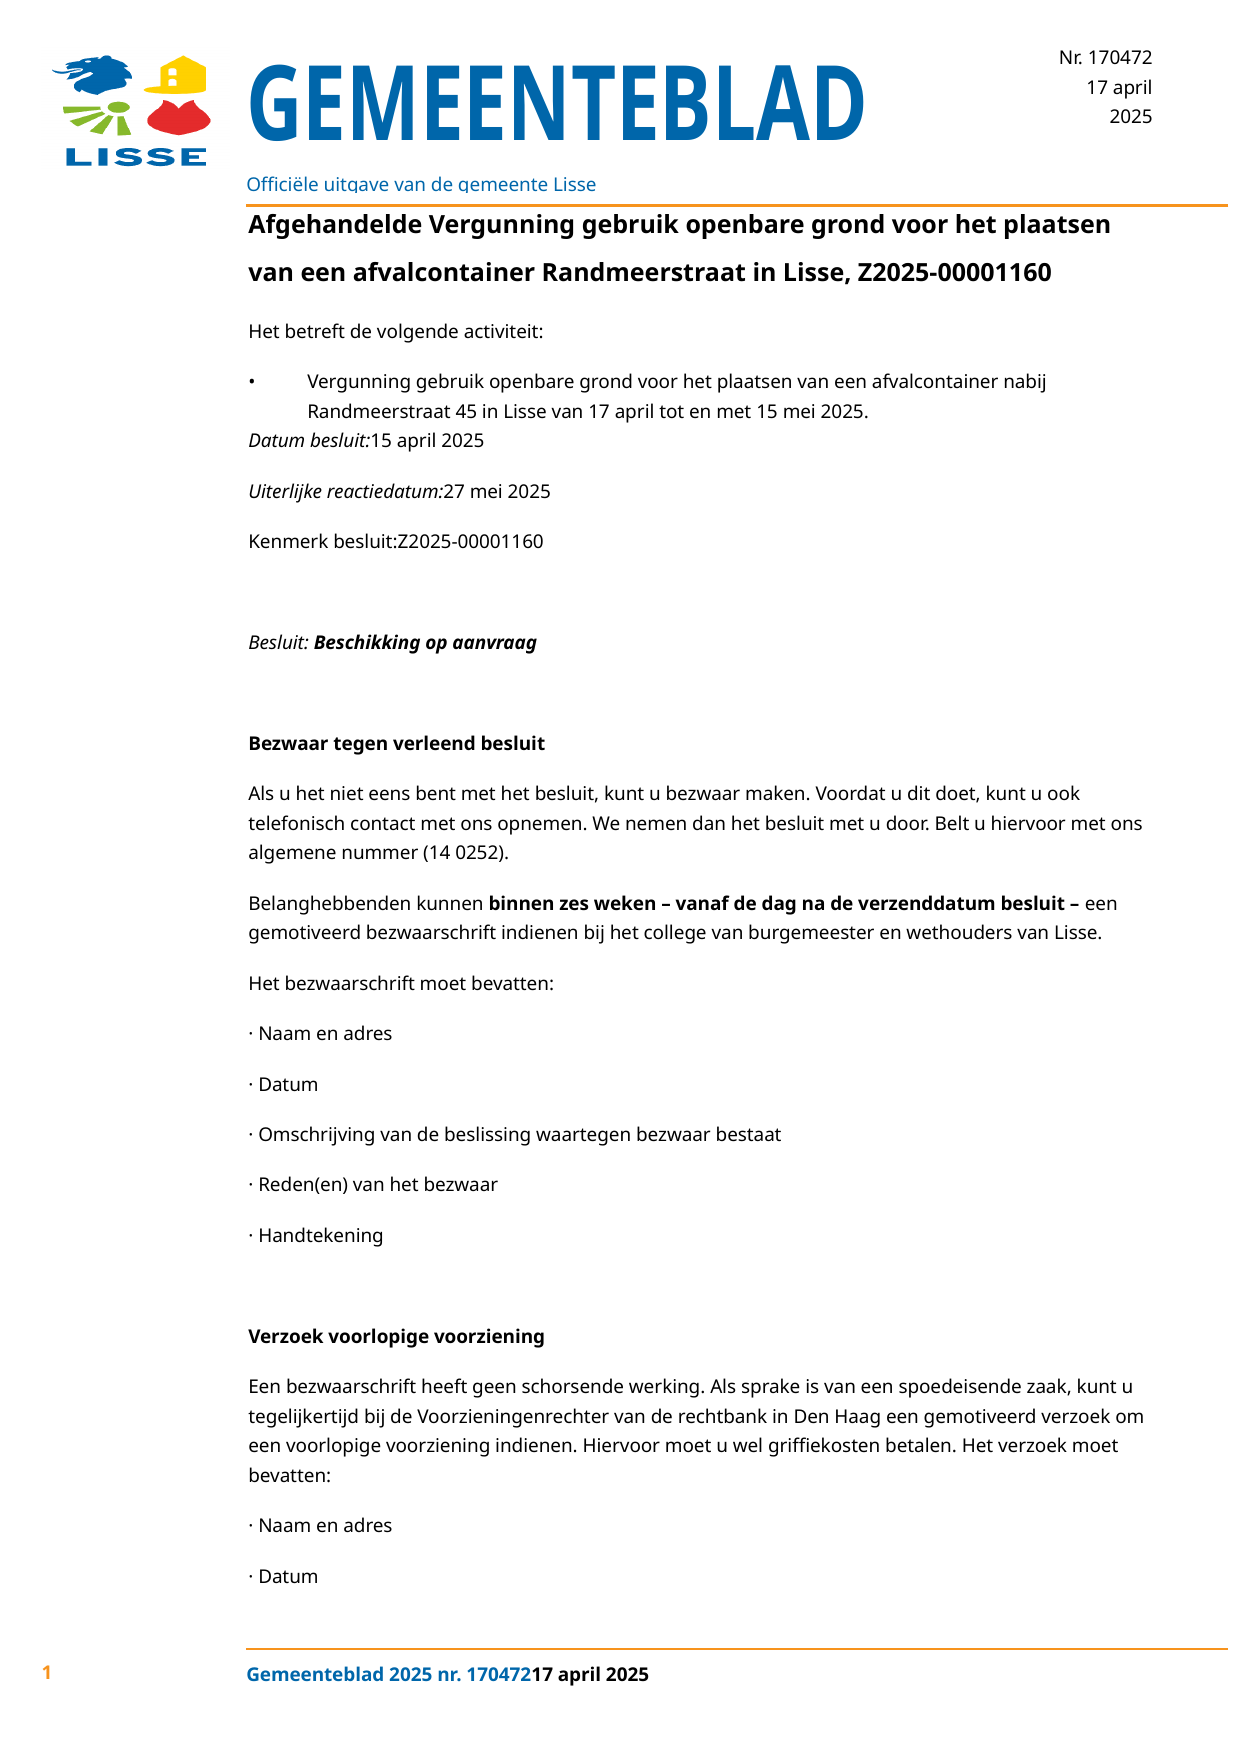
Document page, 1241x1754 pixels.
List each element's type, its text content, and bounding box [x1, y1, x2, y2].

text Als u het niet eens bent met het besluit, kunt u bezwaar maken. Voordat u dit doet, kunt u ook telefonisch contact met ons opnemen. We nemen dan het besluit met u door. Belt u hiervoor met ons algemene nummer (14 0252). [248, 780, 1152, 865]
text Het betreft de volgende activiteit: [248, 318, 1152, 344]
text Kenmerk besluit:Z2025-00001160 [248, 528, 1152, 554]
text · Handtekening [248, 1222, 1152, 1248]
text · Naam en adres [248, 1512, 1152, 1538]
list Vergunning gebruik openbare grond voor het plaatsen van een afvalcontainer nabij Randmeerstraat 45 in Lisse van 17 april tot en met 15 mei 2025. [248, 368, 1152, 424]
text Belanghebbenden kunnen binnen zes weken – vanaf de dag na de verzenddatum besluit – een gemotiveerd bezwaarschrift indienen bij het college van burgemeester en wethouders van Lisse. [248, 890, 1152, 945]
text Het bezwaarschrift moet bevatten: [248, 970, 1152, 996]
text · Naam en adres [248, 1020, 1152, 1046]
text · Omschrijving van de beslissing waartegen bezwaar bestaat [248, 1121, 1152, 1147]
text Verzoek voorlopige voorziening [248, 1323, 1152, 1349]
text · Reden(en) van het bezwaar [248, 1172, 1152, 1197]
text Een bezwaarschrift heeft geen schorsende werking. Als sprake is van een spoedeisende zaak, kunt u tegelijkertijd bij de Voorzieningenrechter van de rechtbank in Den Haag een gemotiveerd verzoek om een voorlopige voorziening indienen. Hiervoor moet u wel griffiekosten betalen. Het verzoek moet bevatten: [248, 1373, 1152, 1488]
text Afgehandelde Vergunning gebruik openbare grond voor het plaatsen van een afvalcontainer Randmeerstraat in Lisse, Z2025-00001160 [248, 207, 1152, 288]
text Besluit: Beschikking op aanvraag [248, 629, 1152, 655]
text Uiterlijke reactiedatum:27 mei 2025 [248, 478, 1152, 504]
text · Datum [248, 1563, 1152, 1589]
picture [41, 47, 231, 172]
text Datum besluit:15 april 2025 [248, 427, 1152, 453]
text Bezwaar tegen verleend besluit [248, 730, 1152, 756]
text · Datum [248, 1071, 1152, 1097]
